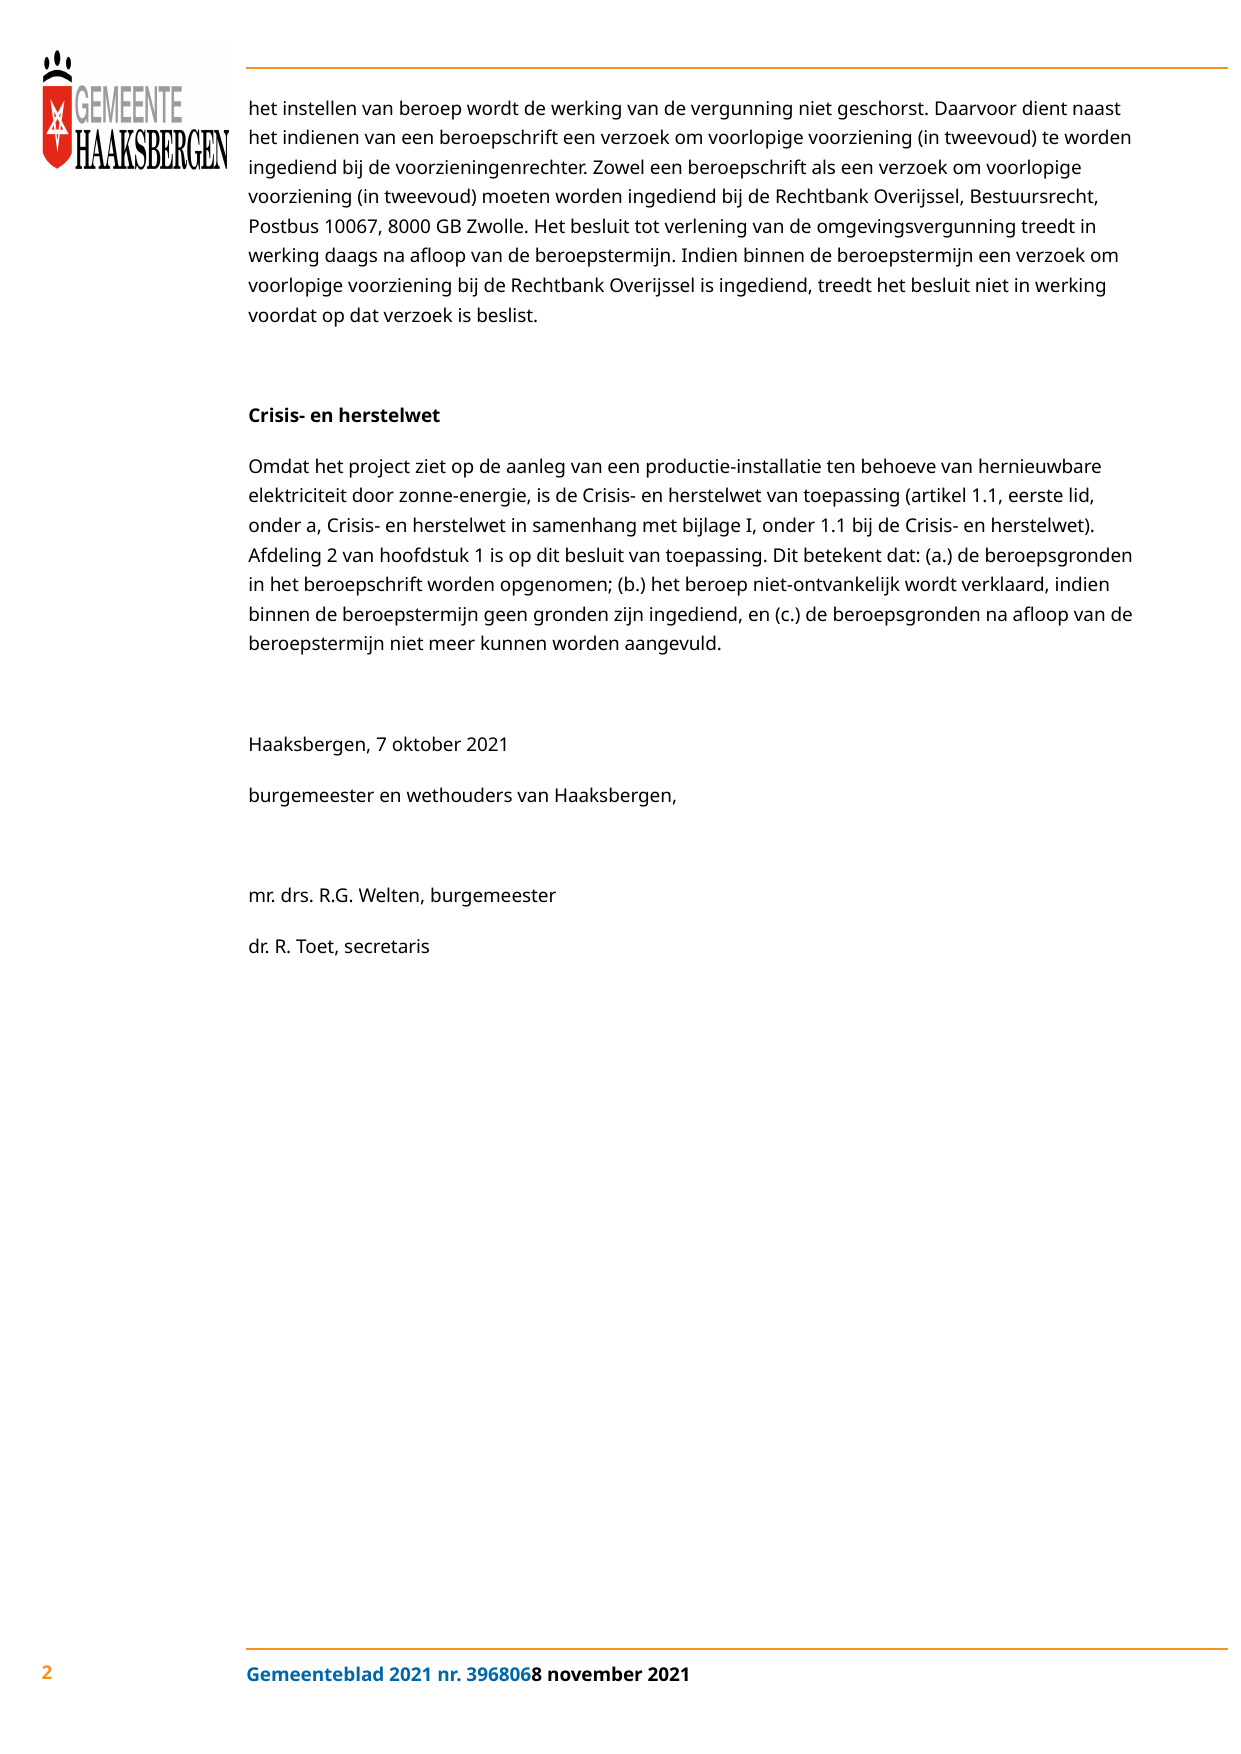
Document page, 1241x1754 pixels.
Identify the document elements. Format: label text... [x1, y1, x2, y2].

text Crisis- en herstelwet [248, 403, 1152, 428]
text het instellen van beroep wordt de werking van de vergunning niet geschorst. Daarvoor dient naast het indienen van een beroepschrift een verzoek om voorlopige voorziening (in tweevoud) te worden ingediend bij de voorzieningenrechter. Zowel een beroepschrift als een verzoek om voorlopige voorziening (in tweevoud) moeten worden ingediend bij de Rechtbank Overijssel, Bestuursrecht, Postbus 10067, 8000 GB Zwolle. Het besluit tot verlening van de omgevingsvergunning treedt in werking daags na afloop van de beroepstermijn. Indien binnen de beroepstermijn een verzoek om voorlopige voorziening bij de Rechtbank Overijssel is ingediend, treedt het besluit niet in werking voordat op dat verzoek is beslist. [248, 95, 1152, 328]
text burgemeester en wethouders van Haaksbergen, [248, 782, 1152, 808]
text dr. R. Toet, secretaris [248, 933, 1152, 959]
text Omdat het project ziet op de aanleg van een productie-installatie ten behoeve van hernieuwbare elektriciteit door zonne-energie, is de Crisis- en herstelwet van toepassing (artikel 1.1, eerste lid, onder a, Crisis- en herstelwet in samenhang met bijlage I, onder 1.1 bij de Crisis- en herstelwet). Afdeling 2 van hoofdstuk 1 is op dit besluit van toepassing. Dit betekent dat: (a.) de beroepsgronden in het beroepschrift worden opgenomen; (b.) het beroep niet-ontvankelijk wordt verklaard, indien binnen de beroepstermijn geen gronden zijn ingediend, en (c.) de beroepsgronden na afloop van de beroepstermijn niet meer kunnen worden aangevuld. [248, 453, 1152, 656]
picture [41, 47, 231, 172]
text mr. drs. R.G. Welten, burgemeester [248, 883, 1152, 908]
text Haaksbergen, 7 oktober 2021 [248, 731, 1152, 757]
